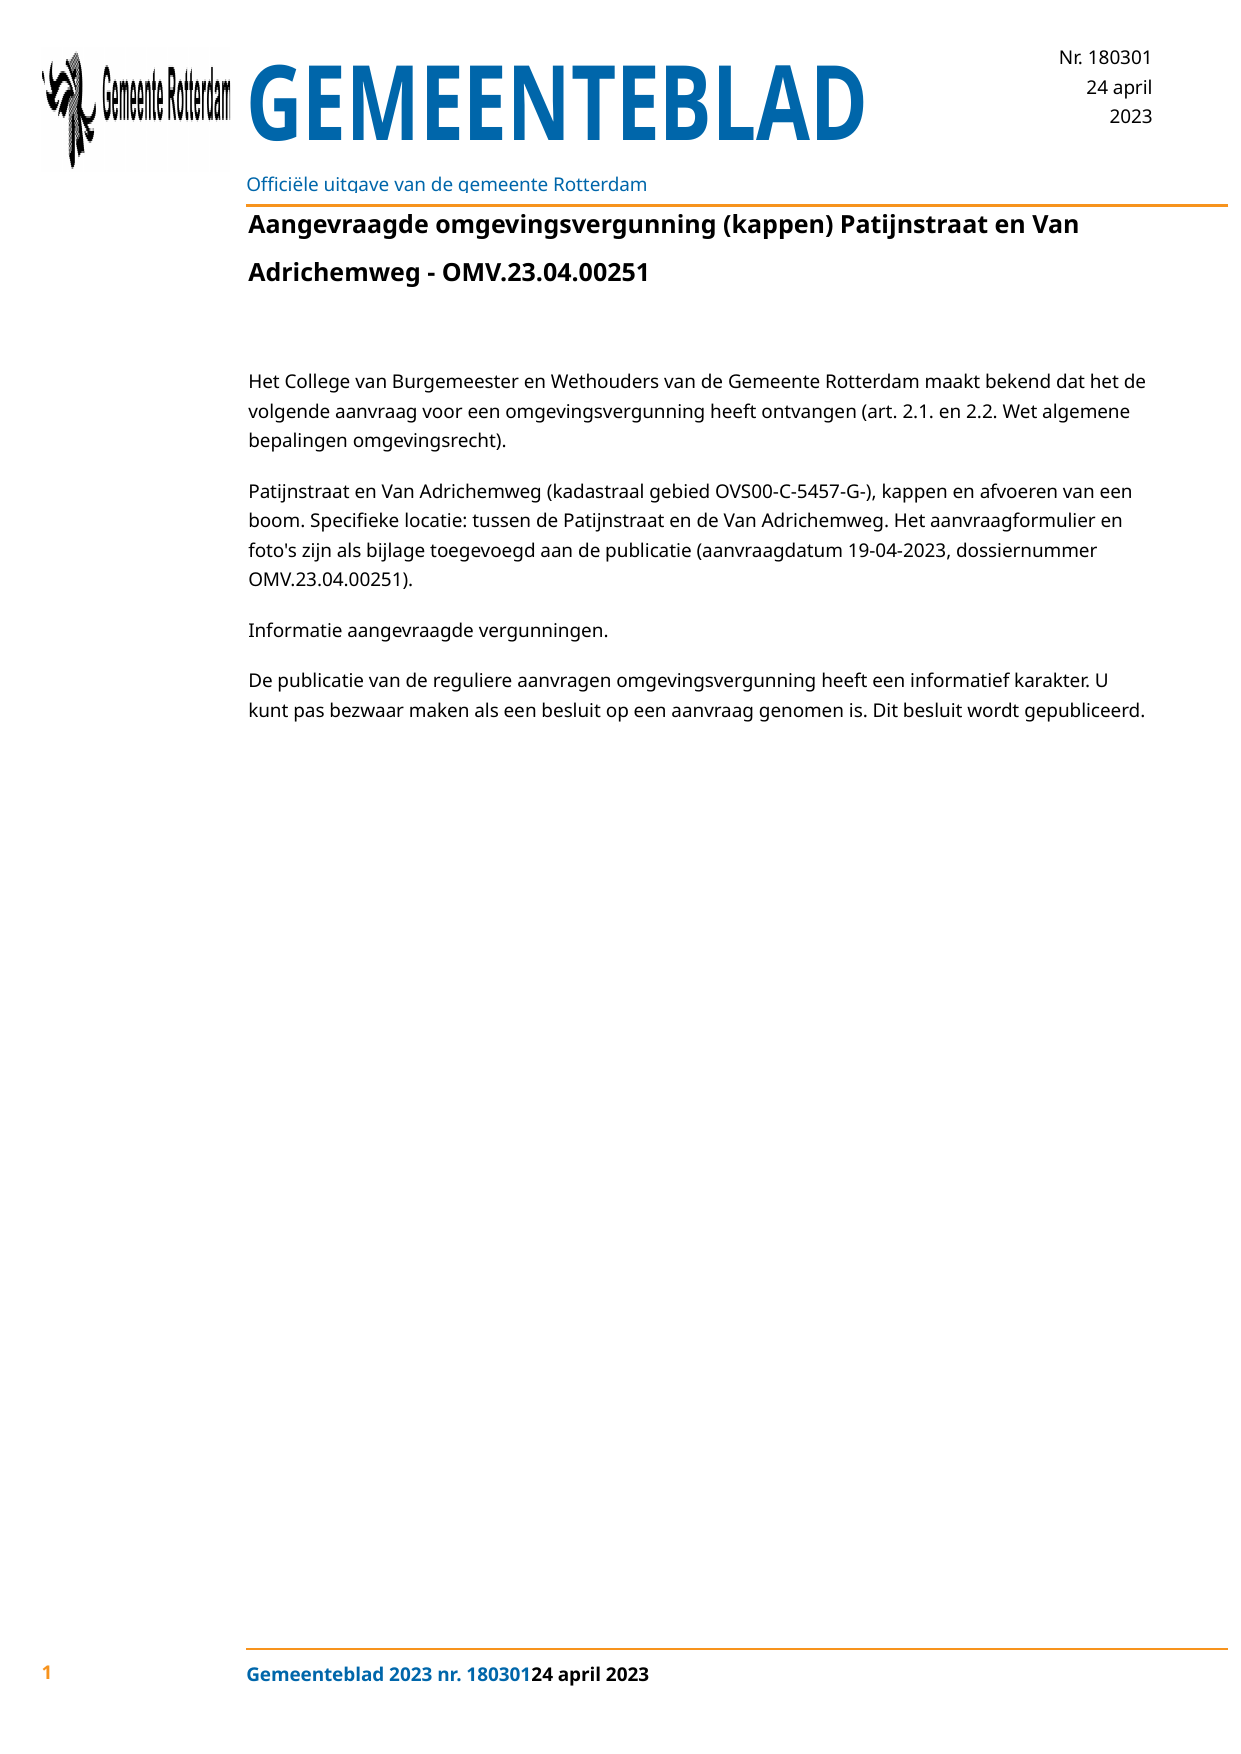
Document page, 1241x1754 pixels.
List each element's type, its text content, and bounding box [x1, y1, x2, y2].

text De publicatie van de reguliere aanvragen omgevingsvergunning heeft een informatief karakter. U kunt pas bezwaar maken als een besluit op een aanvraag genomen is. Dit besluit wordt gepubliceerd. [248, 667, 1152, 723]
text Het College van Burgemeester en Wethouders van de Gemeente Rotterdam maakt bekend dat het de volgende aanvraag voor een omgevingsvergunning heeft ontvangen (art. 2.1. en 2.2. Wet algemene bepalingen omgevingsrecht). [248, 368, 1152, 453]
text Informatie aangevraagde vergunningen. [248, 617, 1152, 643]
text Aangevraagde omgevingsvergunning (kappen) Patijnstraat en Van Adrichemweg - OMV.23.04.00251 [248, 207, 1152, 288]
picture [41, 47, 231, 172]
text Patijnstraat en Van Adrichemweg (kadastraal gebied OVS00-C-5457-G-), kappen en afvoeren van een boom. Specifieke locatie: tussen de Patijnstraat en de Van Adrichemweg. Het aanvraagformulier en foto's zijn als bijlage toegevoegd aan de publicatie (aanvraagdatum 19-04-2023, dossiernummer OMV.23.04.00251). [248, 478, 1152, 592]
